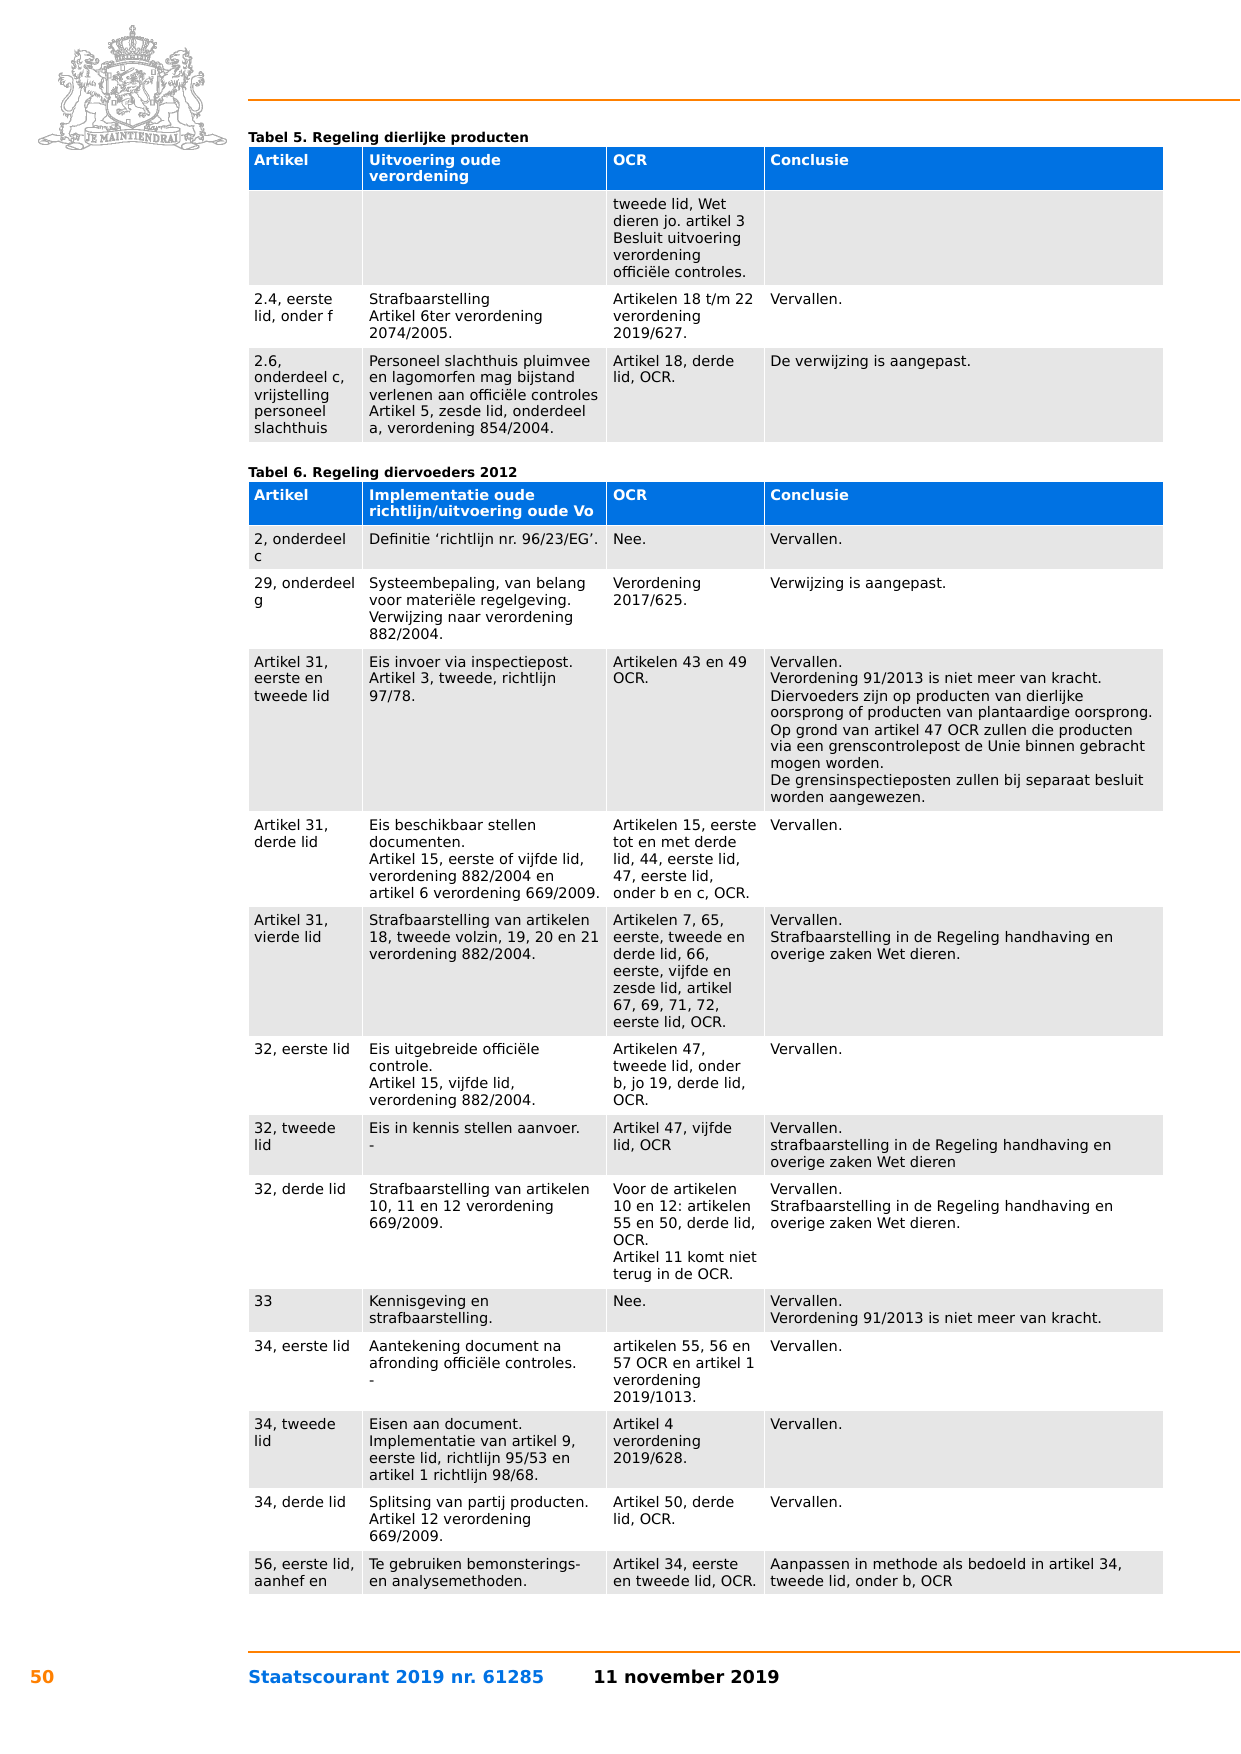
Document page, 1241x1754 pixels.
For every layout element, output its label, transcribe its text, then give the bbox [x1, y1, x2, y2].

table_cell Vervallen. [765, 1411, 1163, 1488]
table_cell Te gebruiken bemonsterings- en analysemethoden. [363, 1551, 606, 1594]
table_cell Artikelen 18 t/m 22 verordening 2019/627. [607, 286, 764, 347]
table_cell Artikel 4 verordening 2019/628. [607, 1411, 764, 1488]
table_cell Kennisgeving en strafbaarstelling. [363, 1289, 606, 1332]
table_cell Implementatie oude richtlijn/uitvoering oude Vo [363, 482, 606, 525]
table_cell Nee. [607, 1289, 764, 1332]
table_cell OCR [607, 147, 764, 190]
table_cell Strafbaarstelling Artikel 6ter verordening 2074/2005. [363, 286, 606, 347]
table_cell Strafbaarstelling van artikelen 10, 11 en 12 verordening 669/2009. [363, 1176, 606, 1287]
table_cell 2, onderdeel c [249, 526, 362, 569]
table_cell Voor de artikelen 10 en 12: artikelen 55 en 50, derde lid, OCR. Artikel 11 komt niet terug in de OCR. [607, 1176, 764, 1287]
table_cell 2.4, eerste lid, onder f [249, 286, 362, 347]
table_cell Artikel 31, derde lid [249, 812, 362, 906]
table_cell Artikel 50, derde lid, OCR. [607, 1490, 764, 1550]
table_cell Aanpassen in methode als bedoeld in artikel 34, tweede lid, onder b, OCR [765, 1551, 1163, 1594]
table_cell Artikel 47, vijfde lid, OCR [607, 1115, 764, 1175]
table_cell Eisen aan document. Implementatie van artikel 9, eerste lid, richtlijn 95/53 en artikel 1 richtlijn 98/68. [363, 1411, 606, 1488]
table_header Tabel 6. Regeling diervoeders 2012 [248, 465, 1163, 481]
table_cell Verordening 2017/625. [607, 570, 764, 648]
table_cell 34, eerste lid [249, 1333, 362, 1410]
table_cell Vervallen. strafbaarstelling in de Regeling handhaving en overige zaken Wet dieren [765, 1115, 1163, 1175]
table_cell Vervallen. [765, 812, 1163, 906]
table_cell Eis in kennis stellen aanvoer. - [363, 1115, 606, 1175]
table_cell Strafbaarstelling van artikelen 18, tweede volzin, 19, 20 en 21 verordening 882/2004. [363, 907, 606, 1036]
table_cell 56, eerste lid, aanhef en [249, 1551, 362, 1594]
table_cell Artikel [249, 147, 362, 190]
table_cell 33 [249, 1289, 362, 1332]
table_cell Artikelen 43 en 49 OCR. [607, 649, 764, 811]
picture [38, 25, 227, 150]
table_cell 32, derde lid [249, 1176, 362, 1287]
table_cell 29, onderdeel g [249, 570, 362, 648]
table_cell Artikel 34, eerste en tweede lid, OCR. [607, 1551, 764, 1594]
table_cell Artikel 18, derde lid, OCR. [607, 348, 764, 442]
table_cell Definitie ‘richtlijn nr. 96/23/EG’. [363, 526, 606, 569]
table_cell Artikelen 7, 65, eerste, tweede en derde lid, 66, eerste, vijfde en zesde lid, artikel 67, 69, 71, 72, eerste lid, OCR. [607, 907, 764, 1036]
table_cell Vervallen. Strafbaarstelling in de Regeling handhaving en overige zaken Wet dieren. [765, 1176, 1163, 1287]
table_cell [765, 191, 1163, 285]
table_cell Eis beschikbaar stellen documenten. Artikel 15, eerste of vijfde lid, verordening 882/2004 en artikel 6 verordening 669/2009. [363, 812, 606, 906]
table_cell [249, 191, 362, 285]
table_cell Vervallen. Verordening 91/2013 is niet meer van kracht. [765, 1289, 1163, 1332]
table_cell Conclusie [765, 482, 1163, 525]
table_cell De verwijzing is aangepast. [765, 348, 1163, 442]
table_cell Conclusie [765, 147, 1163, 190]
table_cell artikelen 55, 56 en 57 OCR en artikel 1 verordening 2019/1013. [607, 1333, 764, 1410]
table_cell Uitvoering oude verordening [363, 147, 606, 190]
table_cell Vervallen. Strafbaarstelling in de Regeling handhaving en overige zaken Wet dieren. [765, 907, 1163, 1036]
table_cell Splitsing van partij producten. Artikel 12 verordening 669/2009. [363, 1490, 606, 1550]
table_cell 32, tweede lid [249, 1115, 362, 1175]
table_cell Systeembepaling, van belang voor materiële regelgeving. Verwijzing naar verordening 882/2004. [363, 570, 606, 648]
table_cell 32, eerste lid [249, 1037, 362, 1114]
table_cell Vervallen. [765, 1333, 1163, 1410]
table_cell Vervallen. Verordening 91/2013 is niet meer van kracht. Diervoeders zijn op producten van dierlijke oorsprong of producten van plantaardige oorsprong. Op grond van artikel 47 OCR zullen die producten via een grenscontrolepost de Unie binnen gebracht mogen worden. De grensinspectieposten zullen bij separaat besluit worden aangewezen. [765, 649, 1163, 811]
table_cell Artikel [249, 482, 362, 525]
table_cell Vervallen. [765, 1490, 1163, 1550]
table_cell Personeel slachthuis pluimvee en lagomorfen mag bijstand verlenen aan officiële controles Artikel 5, zesde lid, onderdeel a, verordening 854/2004. [363, 348, 606, 442]
table_cell 2.6, onderdeel c, vrijstelling personeel slachthuis [249, 348, 362, 442]
table_cell 34, derde lid [249, 1490, 362, 1550]
table_cell Verwijzing is aangepast. [765, 570, 1163, 648]
table_cell Artikel 31, eerste en tweede lid [249, 649, 362, 811]
table_cell Eis invoer via inspectiepost. Artikel 3, tweede, richtlijn 97/78. [363, 649, 606, 811]
table_cell OCR [607, 482, 764, 525]
table_cell Artikel 31, vierde lid [249, 907, 362, 1036]
table_cell Artikelen 47, tweede lid, onder b, jo 19, derde lid, OCR. [607, 1037, 764, 1114]
table_cell Vervallen. [765, 286, 1163, 347]
table_cell Aantekening document na afronding officiële controles. - [363, 1333, 606, 1410]
table_cell Vervallen. [765, 526, 1163, 569]
table_cell 34, tweede lid [249, 1411, 362, 1488]
table_cell [363, 191, 606, 285]
table_cell Artikelen 15, eerste tot en met derde lid, 44, eerste lid, 47, eerste lid, onder b en c, OCR. [607, 812, 764, 906]
table_cell Eis uitgebreide officiële controle. Artikel 15, vijfde lid, verordening 882/2004. [363, 1037, 606, 1114]
table_cell Nee. [607, 526, 764, 569]
table_header Tabel 5. Regeling dierlijke producten [248, 130, 1163, 146]
table_cell Vervallen. [765, 1037, 1163, 1114]
table_cell tweede lid, Wet dieren jo. artikel 3 Besluit uitvoering verordening officiële controles. [607, 191, 764, 285]
